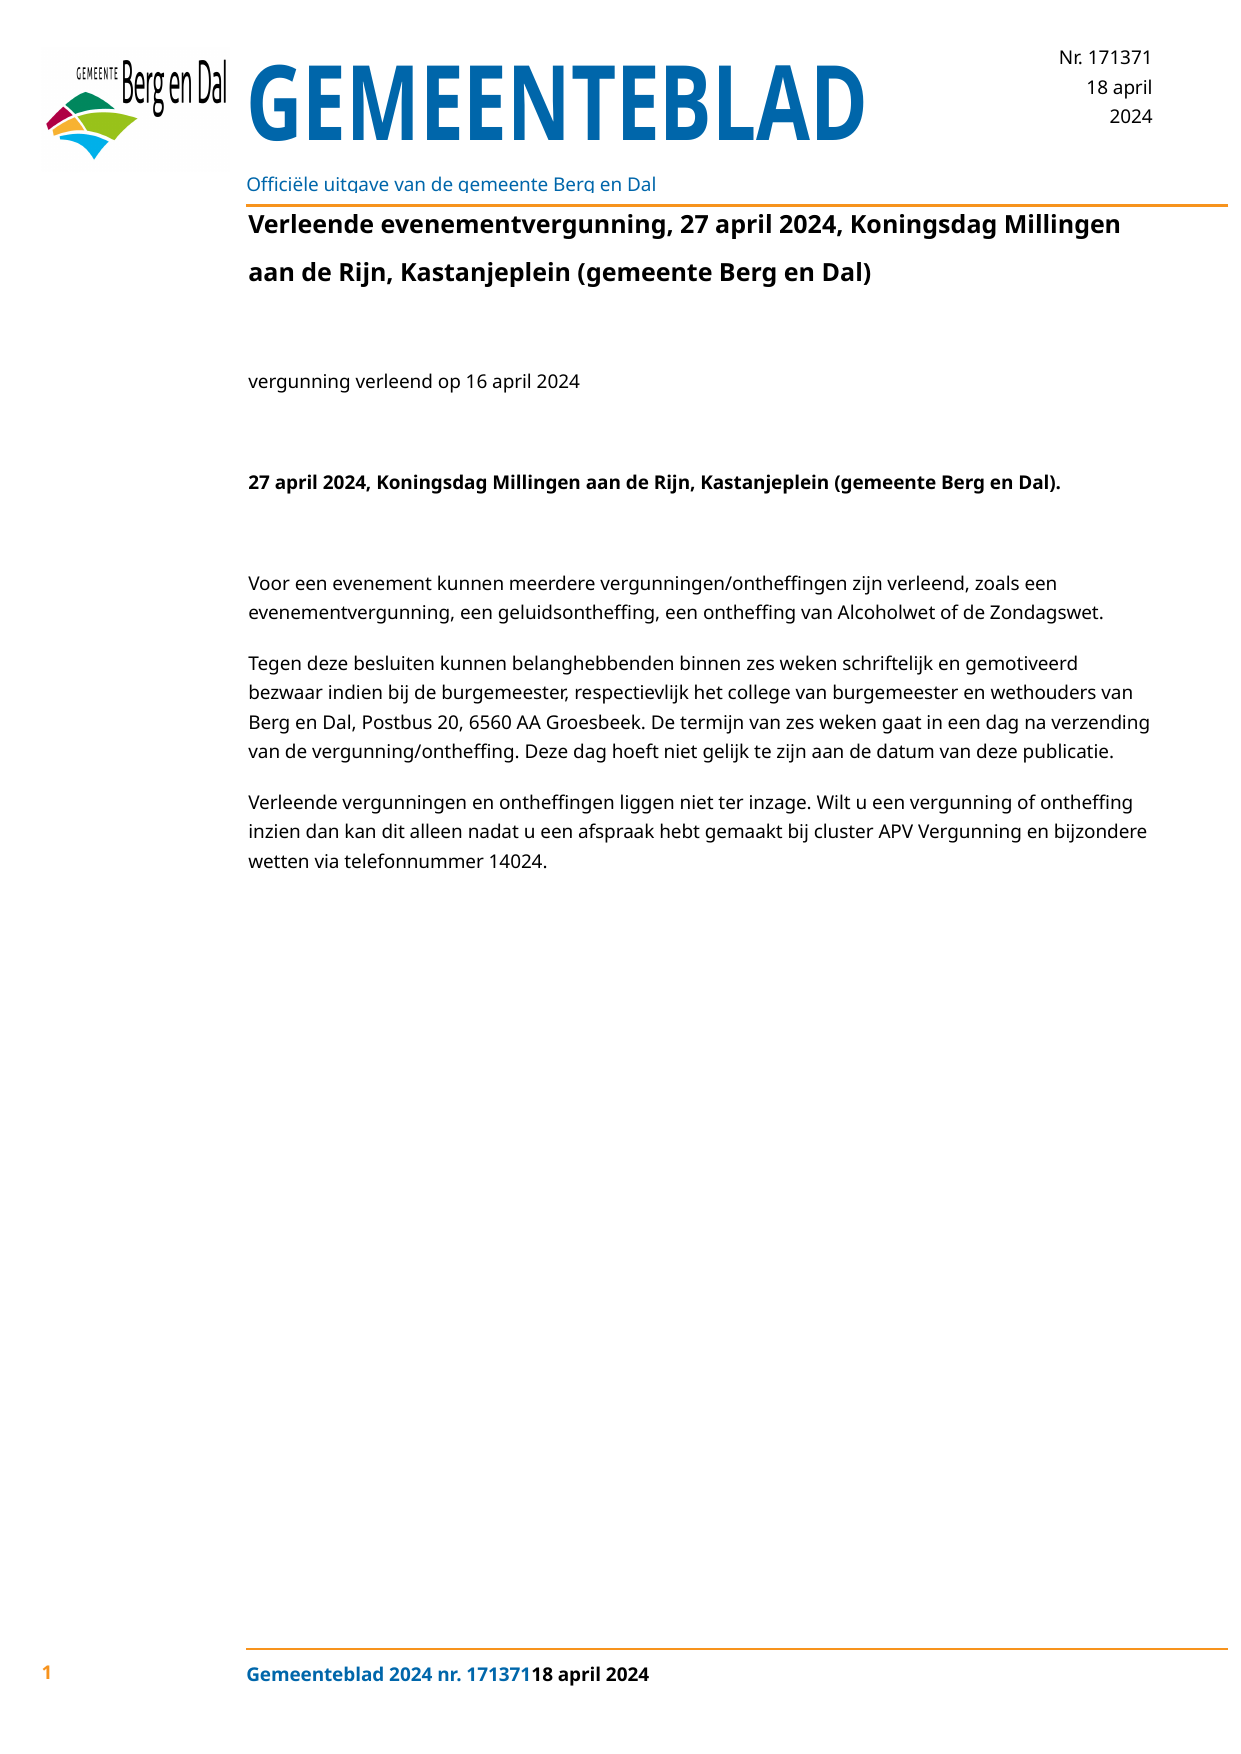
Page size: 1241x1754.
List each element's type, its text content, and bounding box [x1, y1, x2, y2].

picture [41, 47, 231, 172]
text Verleende evenementvergunning, 27 april 2024, Koningsdag Millingen aan de Rijn, Kastanjeplein (gemeente Berg en Dal) [248, 207, 1152, 288]
text vergunning verleend op 16 april 2024 [248, 368, 1152, 394]
text Tegen deze besluiten kunnen belanghebbenden binnen zes weken schriftelijk en gemotiveerd bezwaar indien bij de burgemeester, respectievlijk het college van burgemeester en wethouders van Berg en Dal, Postbus 20, 6560 AA Groesbeek. De termijn van zes weken gaat in een dag na verzending van de vergunning/ontheffing. Deze dag hoeft niet gelijk te zijn aan de datum van deze publicatie. [248, 650, 1152, 764]
text Voor een evenement kunnen meerdere vergunningen/ontheffingen zijn verleend, zoals een evenementvergunning, een geluidsontheffing, een ontheffing van Alcoholwet of de Zondagswet. [248, 570, 1152, 625]
text 27 april 2024, Koningsdag Millingen aan de Rijn, Kastanjeplein (gemeente Berg en Dal). [248, 469, 1152, 495]
text Verleende vergunningen en ontheffingen liggen niet ter inzage. Wilt u een vergunning of ontheffing inzien dan kan dit alleen nadat u een afspraak hebt gemaakt bij cluster APV Vergunning en bijzondere wetten via telefonnummer 14024. [248, 789, 1152, 874]
